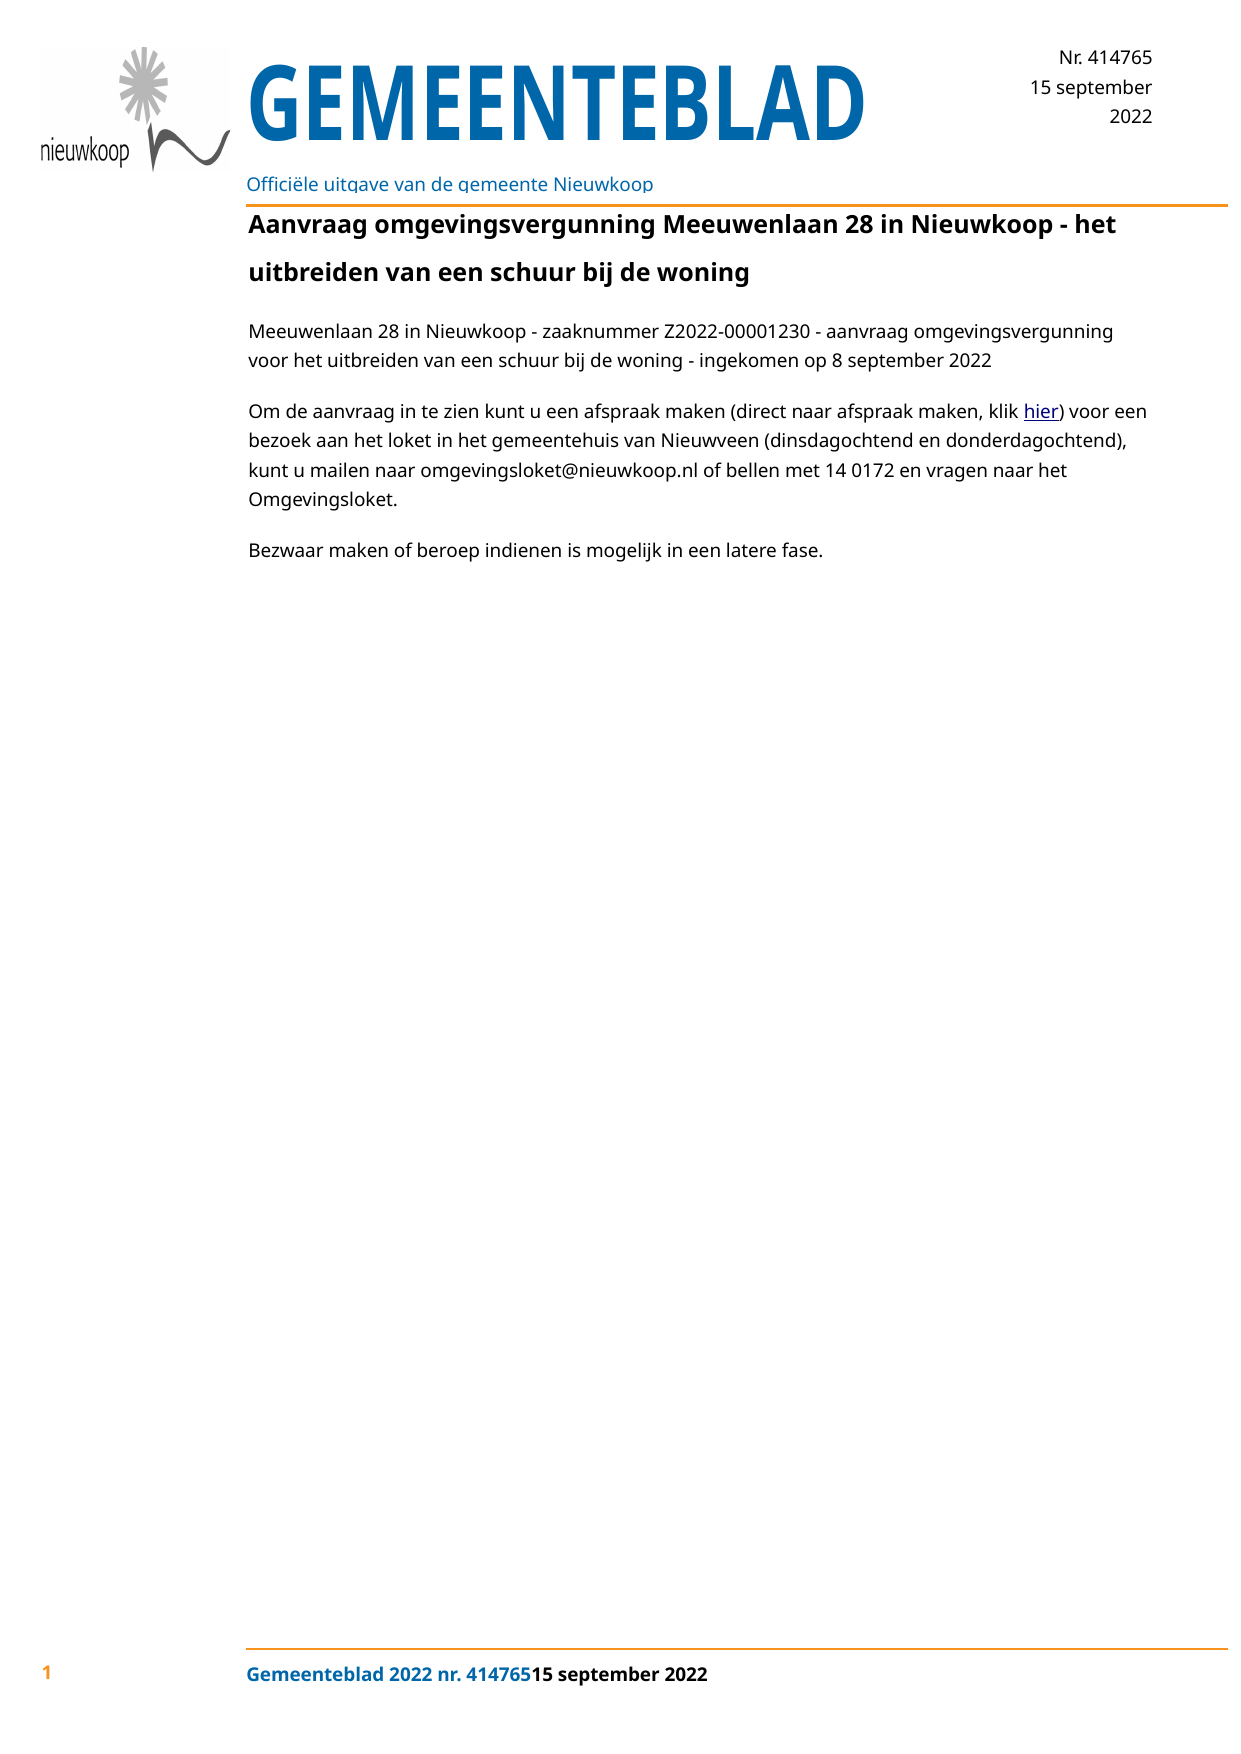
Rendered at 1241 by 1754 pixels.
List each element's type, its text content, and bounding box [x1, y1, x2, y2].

picture [41, 47, 231, 172]
text Aanvraag omgevingsvergunning Meeuwenlaan 28 in Nieuwkoop - het uitbreiden van een schuur bij de woning [248, 207, 1152, 288]
text Om de aanvraag in te zien kunt u een afspraak maken (direct naar afspraak maken, klik hier) voor een bezoek aan het loket in het gemeentehuis van Nieuwveen (dinsdagochtend en donderdagochtend), kunt u mailen naar omgevingsloket@nieuwkoop.nl of bellen met 14 0172 en vragen naar het Omgevingsloket. [248, 398, 1152, 512]
text Bezwaar maken of beroep indienen is mogelijk in een latere fase. [248, 537, 1152, 563]
text Meeuwenlaan 28 in Nieuwkoop - zaaknummer Z2022-00001230 - aanvraag omgevingsvergunning voor het uitbreiden van een schuur bij de woning - ingekomen op 8 september 2022 [248, 318, 1152, 373]
